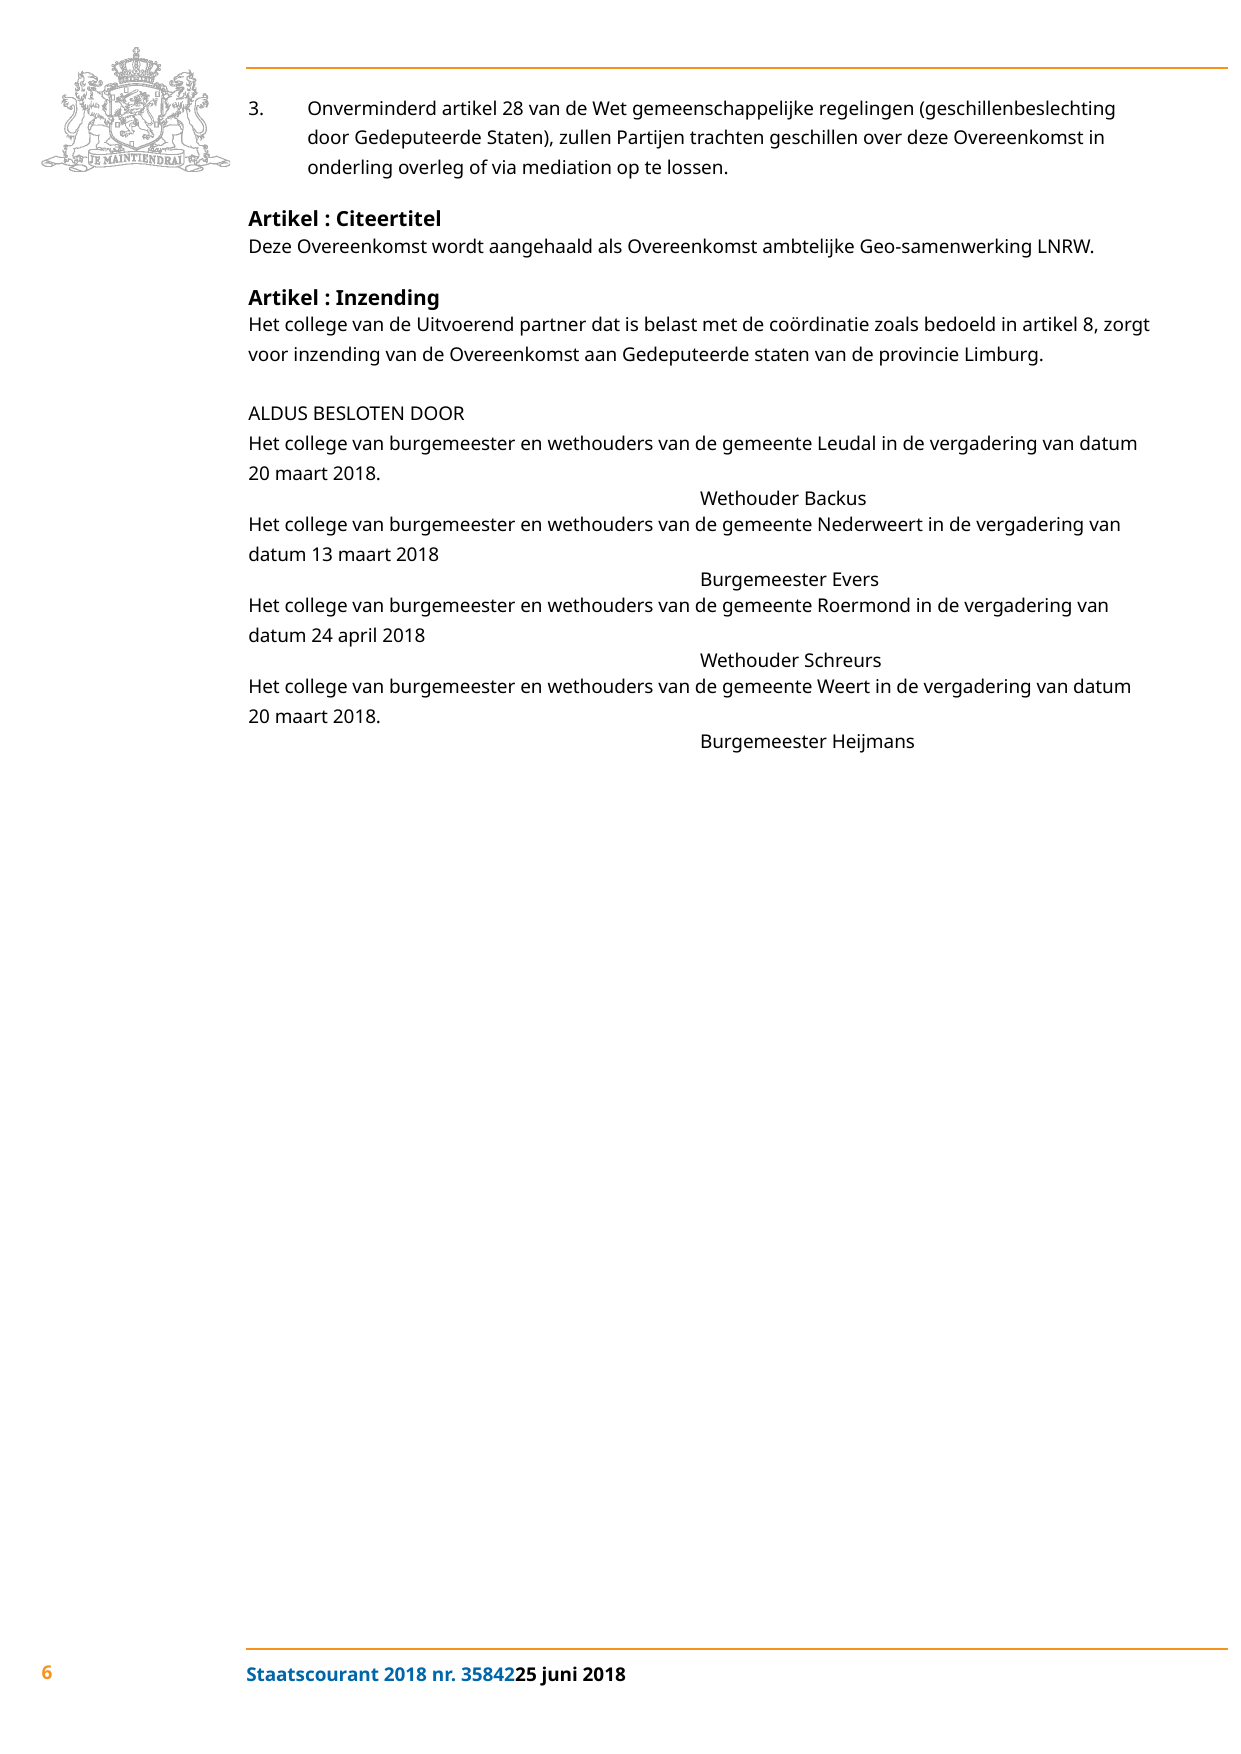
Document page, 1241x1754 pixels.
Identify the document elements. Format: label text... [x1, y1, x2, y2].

table_cell Wethouder Schreurs [700, 648, 1152, 673]
list Onverminderd artikel 28 van de Wet gemeenschappelijke regelingen (geschillenbeslechting door Gedeputeerde Staten), zullen Partijen trachten geschillen over deze Overeenkomst in onderling overleg of via mediation op te lossen. [248, 95, 1152, 180]
table_cell [248, 648, 700, 673]
text Het college van de Uitvoerend partner dat is belast met de coördinatie zoals bedoeld in artikel 8, zorgt voor inzending van de Overeenkomst aan Gedeputeerde staten van de provincie Limburg. [248, 312, 1152, 367]
table_cell Het college van burgemeester en wethouders van de gemeente Roermond in de vergadering van datum 24 april 2018 [248, 592, 1152, 647]
text Deze Overeenkomst wordt aangehaald als Overeenkomst ambtelijke Geo-samenwerking LNRW. [248, 233, 1152, 258]
table_cell [248, 485, 700, 511]
table_cell [248, 729, 700, 754]
text Artikel : Inzending [248, 283, 1152, 312]
table_cell Burgemeester Evers [700, 566, 1152, 592]
table_cell Burgemeester Heijmans [700, 729, 1152, 754]
table_cell [248, 566, 700, 592]
table_cell Wethouder Backus [700, 485, 1152, 511]
table_cell Het college van burgemeester en wethouders van de gemeente Nederweert in de vergadering van datum 13 maart 2018 [248, 511, 1152, 566]
table_cell Het college van burgemeester en wethouders van de gemeente Weert in de vergadering van datum 20 maart 2018. [248, 673, 1152, 728]
table_header Het college van burgemeester en wethouders van de gemeente Leudal in de vergadering van datum 20 maart 2018. [248, 430, 1152, 485]
picture [41, 47, 231, 172]
text Artikel : Citeertitel [248, 204, 1152, 233]
text ALDUS BESLOTEN DOOR [248, 400, 1152, 426]
